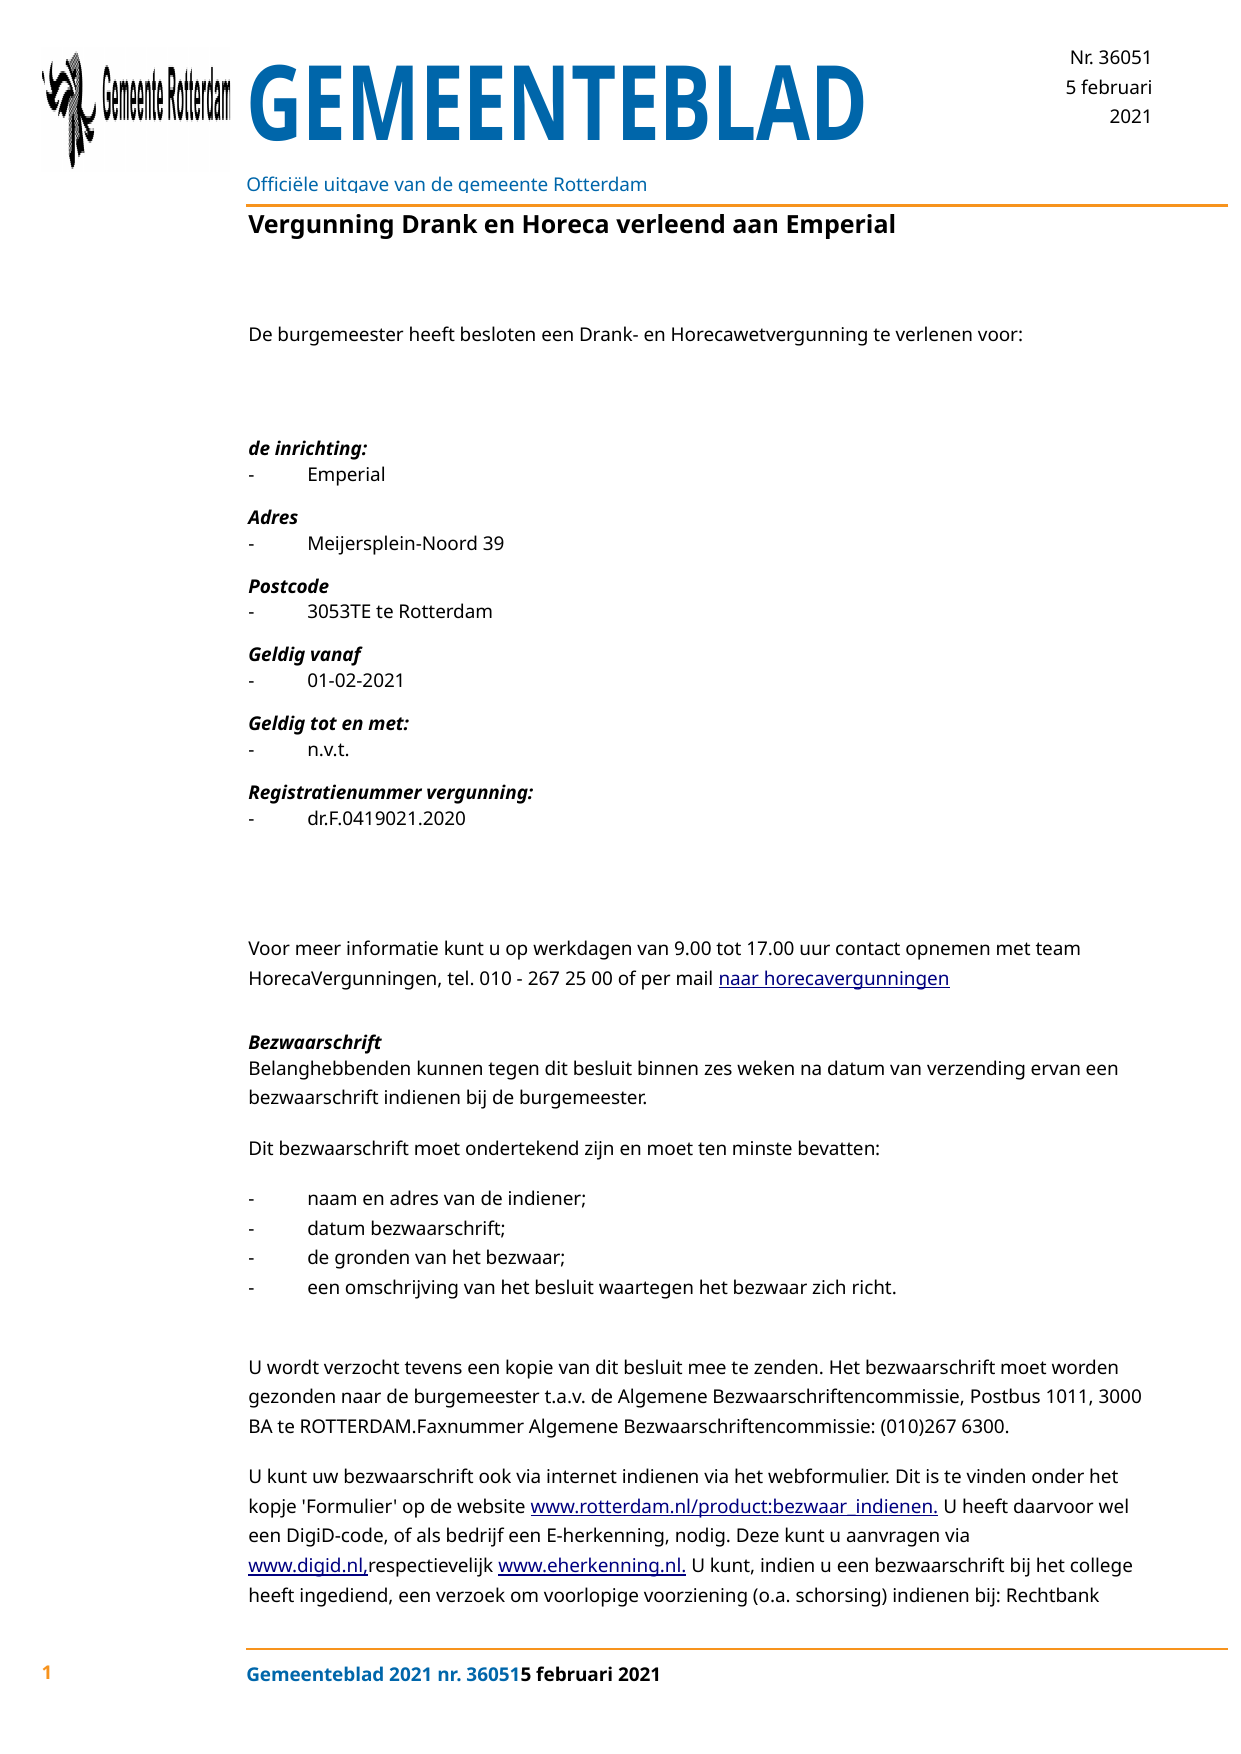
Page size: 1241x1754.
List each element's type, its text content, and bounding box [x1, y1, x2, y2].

list Meijersplein-Noord 39 [248, 530, 1152, 555]
list 3053TE te Rotterdam [248, 598, 1152, 624]
list de gronden van het bezwaar; [248, 1244, 1152, 1270]
text Postcode [248, 573, 1152, 598]
text U kunt uw bezwaarschrift ook via internet indienen via het webformulier. Dit is te vinden onder het kopje 'Formulier' op de website www.rotterdam.nl/product:bezwaar_indienen. U heeft daarvoor wel een DigiD-code, of als bedrijf een E-herkenning, nodig. Deze kunt u aanvragen via www.digid.nl,respectievelijk www.eherkenning.nl. U kunt, indien u een bezwaarschrift bij het college heeft ingediend, een verzoek om voorlopige voorziening (o.a. schorsing) indienen bij: Rechtbank [248, 1463, 1152, 1608]
list n.v.t. [248, 736, 1152, 762]
text U wordt verzocht tevens een kopie van dit besluit mee te zenden. Het bezwaarschrift moet worden gezonden naar de burgemeester t.a.v. de Algemene Bezwaarschriftencommissie, Postbus 1011, 3000 BA te ROTTERDAM.Faxnummer Algemene Bezwaarschriftencommissie: (010)267 6300. [248, 1354, 1152, 1439]
list dr.F.0419021.2020 [248, 805, 1152, 831]
text Bezwaarschrift [248, 1029, 1152, 1055]
text Geldig tot en met: [248, 711, 1152, 736]
picture [41, 47, 231, 172]
text Geldig vanaf [248, 642, 1152, 667]
text de inrichting: [248, 435, 1152, 461]
text Adres [248, 504, 1152, 530]
text Dit bezwaarschrift moet ondertekend zijn en moet ten minste bevatten: [248, 1135, 1152, 1161]
list naam en adres van de indiener; [248, 1185, 1152, 1211]
list datum bezwaarschrift; [248, 1215, 1152, 1241]
text De burgemeester heeft besloten een Drank- en Horecawetvergunning te verlenen voor: [248, 321, 1152, 346]
text Voor meer informatie kunt u op werkdagen van 9.00 tot 17.00 uur contact opnemen met team HorecaVergunningen, tel. 010 - 267 25 00 of per mail naar horecavergunningen [248, 936, 1152, 991]
text Registratienummer vergunning: [248, 779, 1152, 805]
list Emperial [248, 461, 1152, 487]
list 01-02-2021 [248, 667, 1152, 693]
text Vergunning Drank en Horeca verleend aan Emperial [248, 207, 1152, 241]
list een omschrijving van het besluit waartegen het bezwaar zich richt. [248, 1274, 1152, 1300]
text Belanghebbenden kunnen tegen dit besluit binnen zes weken na datum van verzending ervan een bezwaarschrift indienen bij de burgemeester. [248, 1055, 1152, 1110]
